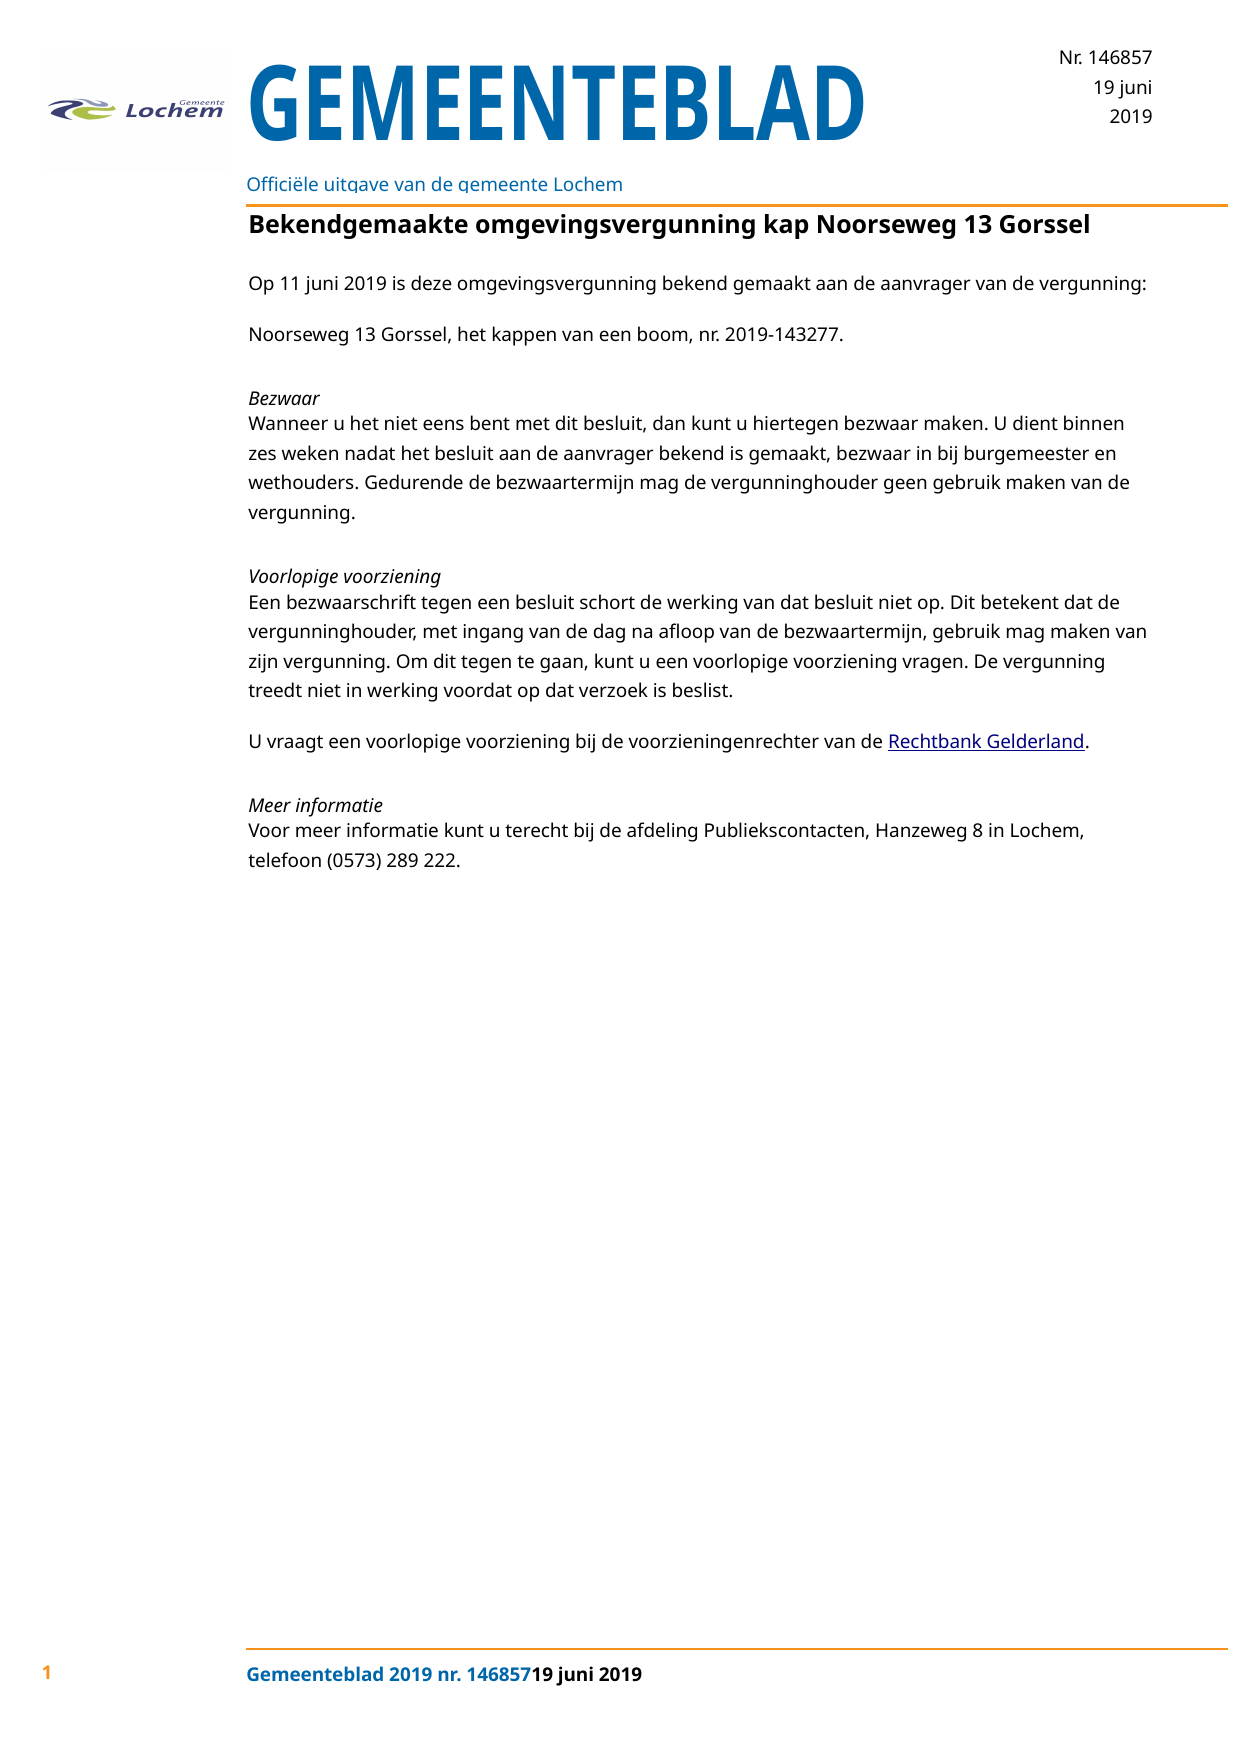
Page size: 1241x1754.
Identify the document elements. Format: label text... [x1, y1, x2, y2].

text Voorlopige voorziening [248, 563, 1152, 589]
text U vraagt een voorlopige voorziening bij de voorzieningenrechter van de Rechtbank Gelderland. [248, 728, 1152, 754]
text Noorseweg 13 Gorssel, het kappen van een boom, nr. 2019-143277. [248, 321, 1152, 346]
text Voor meer informatie kunt u terecht bij de afdeling Publiekscontacten, Hanzeweg 8 in Lochem, telefoon (0573) 289 222. [248, 818, 1152, 873]
text Op 11 juni 2019 is deze omgevingsvergunning bekend gemaakt aan de aanvrager van de vergunning: [248, 270, 1152, 296]
text Een bezwaarschrift tegen een besluit schort de werking van dat besluit niet op. Dit betekent dat de vergunninghouder, met ingang van de dag na afloop van de bezwaartermijn, gebruik mag maken van zijn vergunning. Om dit tegen te gaan, kunt u een voorlopige voorziening vragen. De vergunning treedt niet in werking voordat op dat verzoek is beslist. [248, 589, 1152, 703]
text Meer informatie [248, 792, 1152, 818]
text Wanneer u het niet eens bent met dit besluit, dan kunt u hiertegen bezwaar maken. U dient binnen zes weken nadat het besluit aan de aanvrager bekend is gemaakt, bezwaar in bij burgemeester en wethouders. Gedurende de bezwaartermijn mag de vergunninghouder geen gebruik maken van de vergunning. [248, 410, 1152, 525]
text Bekendgemaakte omgevingsvergunning kap Noorseweg 13 Gorssel [248, 207, 1152, 241]
picture [41, 47, 231, 172]
text Bezwaar [248, 385, 1152, 410]
